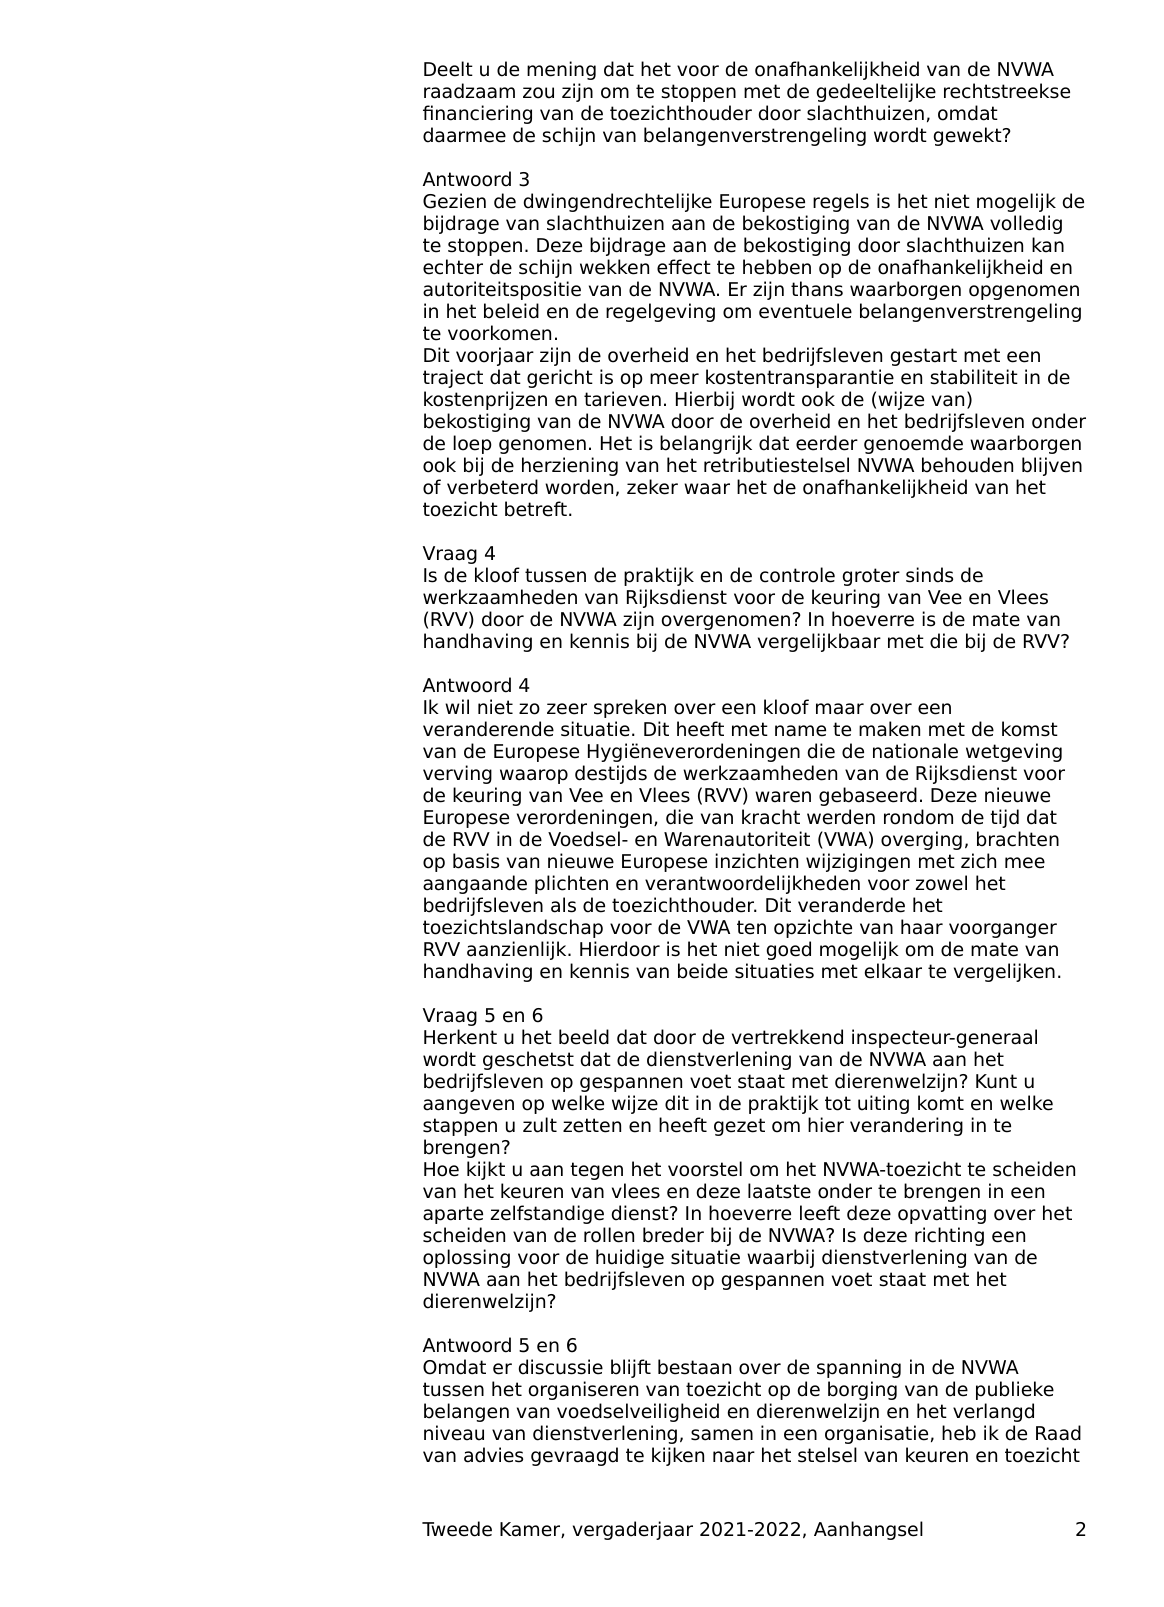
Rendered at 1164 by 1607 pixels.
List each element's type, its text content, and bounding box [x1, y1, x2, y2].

text Antwoord 4 [422, 675, 1087, 697]
text Antwoord 3 [422, 169, 1087, 191]
text Herkent u het beeld dat door de vertrekkend inspecteur-generaal wordt geschetst dat de dienstverlening van de NVWA aan het bedrijfsleven op gespannen voet staat met dierenwelzijn? Kunt u aangeven op welke wijze dit in de praktijk tot uiting komt en welke stappen u zult zetten en heeft gezet om hier verandering in te brengen? [422, 1027, 1087, 1159]
text Hoe kijkt u aan tegen het voorstel om het NVWA-toezicht te scheiden van het keuren van vlees en deze laatste onder te brengen in een aparte zelfstandige dienst? In hoeverre leeft deze opvatting over het scheiden van de rollen breder bij de NVWA? Is deze richting een oplossing voor de huidige situatie waarbij dienstverlening van de NVWA aan het bedrijfsleven op gespannen voet staat met het dierenwelzijn? [422, 1159, 1087, 1313]
text Antwoord 5 en 6 [422, 1335, 1087, 1357]
text Vraag 5 en 6 [422, 1005, 1087, 1027]
text Is de kloof tussen de praktijk en de controle groter sinds de werkzaamheden van Rijksdienst voor de keuring van Vee en Vlees (RVV) door de NVWA zijn overgenomen? In hoeverre is de mate van handhaving en kennis bij de NVWA vergelijkbaar met die bij de RVV? [422, 565, 1087, 653]
text Gezien de dwingendrechtelijke Europese regels is het niet mogelijk de bijdrage van slachthuizen aan de bekostiging van de NVWA volledig te stoppen. Deze bijdrage aan de bekostiging door slachthuizen kan echter de schijn wekken effect te hebben op de onafhankelijkheid en autoriteitspositie van de NVWA. Er zijn thans waarborgen opgenomen in het beleid en de regelgeving om eventuele belangenverstrengeling te voorkomen. [422, 191, 1087, 345]
text Deelt u de mening dat het voor de onafhankelijkheid van de NVWA raadzaam zou zijn om te stoppen met de gedeeltelijke rechtstreekse financiering van de toezichthouder door slachthuizen, omdat daarmee de schijn van belangenverstrengeling wordt gewekt? [422, 59, 1087, 147]
text Dit voorjaar zijn de overheid en het bedrijfsleven gestart met een traject dat gericht is op meer kostentransparantie en stabiliteit in de kostenprijzen en tarieven. Hierbij wordt ook de (wijze van) bekostiging van de NVWA door de overheid en het bedrijfsleven onder de loep genomen. Het is belangrijk dat eerder genoemde waarborgen ook bij de herziening van het retributiestelsel NVWA behouden blijven of verbeterd worden, zeker waar het de onafhankelijkheid van het toezicht betreft. [422, 345, 1087, 521]
text Vraag 4 [422, 543, 1087, 565]
text Omdat er discussie blijft bestaan over de spanning in de NVWA tussen het organiseren van toezicht op de borging van de publieke belangen van voedselveiligheid en dierenwelzijn en het verlangd niveau van dienstverlening, samen in een organisatie, heb ik de Raad van advies gevraagd te kijken naar het stelsel van keuren en toezicht [422, 1357, 1087, 1467]
text Ik wil niet zo zeer spreken over een kloof maar over een veranderende situatie. Dit heeft met name te maken met de komst van de Europese Hygiëneverordeningen die de nationale wetgeving verving waarop destijds de werkzaamheden van de Rijksdienst voor de keuring van Vee en Vlees (RVV) waren gebaseerd. Deze nieuwe Europese verordeningen, die van kracht werden rondom de tijd dat de RVV in de Voedsel- en Warenautoriteit (VWA) overging, brachten op basis van nieuwe Europese inzichten wijzigingen met zich mee aangaande plichten en verantwoordelijkheden voor zowel het bedrijfsleven als de toezichthouder. Dit veranderde het toezichtslandschap voor de VWA ten opzichte van haar voorganger RVV aanzienlijk. Hierdoor is het niet goed mogelijk om de mate van handhaving en kennis van beide situaties met elkaar te vergelijken. [422, 697, 1087, 983]
